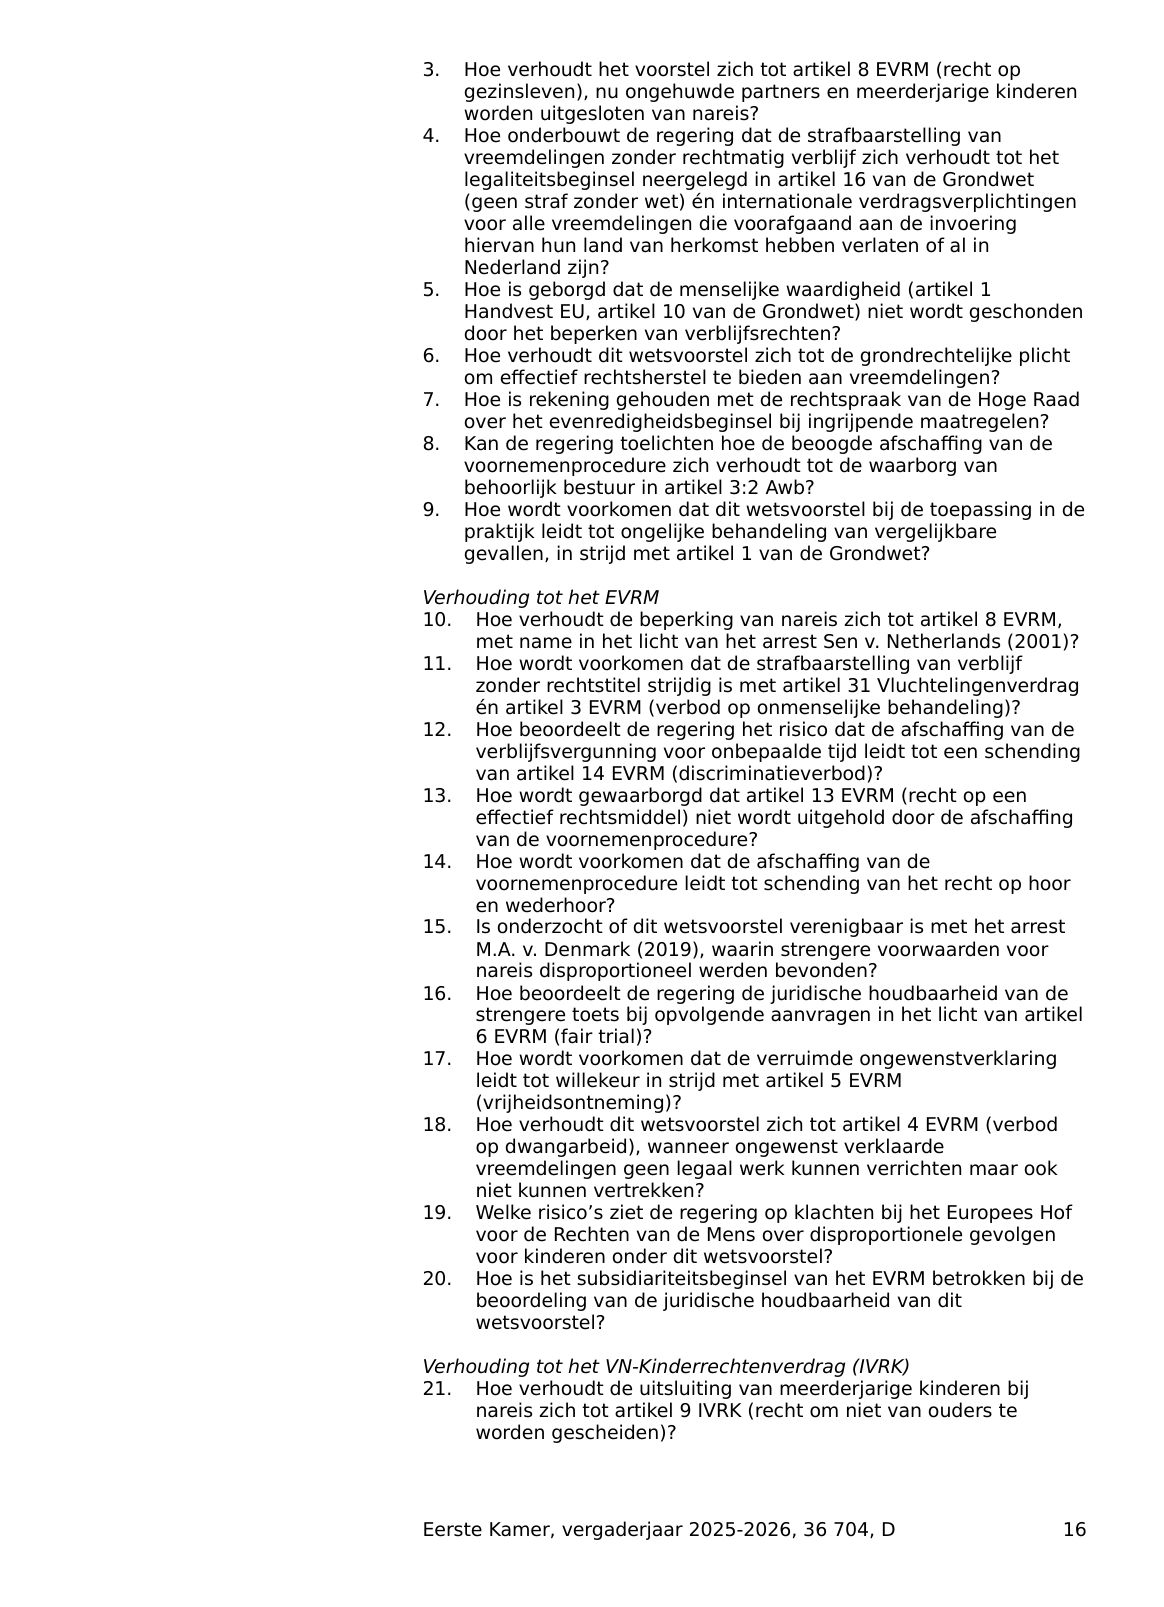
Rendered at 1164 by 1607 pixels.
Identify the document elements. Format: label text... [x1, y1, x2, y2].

subtitle Verhouding tot het EVRM [422, 587, 1087, 609]
text 7. Hoe is rekening gehouden met de rechtspraak van de Hoge Raad over het evenredigheidsbeginsel bij ingrijpende maatregelen? [422, 389, 1087, 433]
text 16. Hoe beoordeelt de regering de juridische houdbaarheid van de strengere toets bij opvolgende aanvragen in het licht van artikel 6 EVRM (fair trial)? [422, 982, 1087, 1048]
text 21. Hoe verhoudt de uitsluiting van meerderjarige kinderen bij nareis zich tot artikel 9 IVRK (recht om niet van ouders te worden gescheiden)? [422, 1378, 1087, 1444]
text 10. Hoe verhoudt de beperking van nareis zich tot artikel 8 EVRM, met name in het licht van het arrest Sen v. Netherlands (2001)? [422, 609, 1087, 653]
text 13. Hoe wordt gewaarborgd dat artikel 13 EVRM (recht op een effectief rechtsmiddel) niet wordt uitgehold door de afschaffing van de voornemenprocedure? [422, 784, 1087, 851]
text 17. Hoe wordt voorkomen dat de verruimde ongewenstverklaring leidt tot willekeur in strijd met artikel 5 EVRM (vrijheidsontneming)? [422, 1048, 1087, 1114]
text 18. Hoe verhoudt dit wetsvoorstel zich tot artikel 4 EVRM (verbod op dwangarbeid), wanneer ongewenst verklaarde vreemdelingen geen legaal werk kunnen verrichten maar ook niet kunnen vertrekken? [422, 1114, 1087, 1202]
subtitle Verhouding tot het VN-Kinderrechtenverdrag (IVRK) [422, 1356, 1087, 1378]
text 15. Is onderzocht of dit wetsvoorstel verenigbaar is met het arrest M.A. v. Denmark (2019), waarin strengere voorwaarden voor nareis disproportioneel werden bevonden? [422, 916, 1087, 982]
text 6. Hoe verhoudt dit wetsvoorstel zich tot de grondrechtelijke plicht om effectief rechtsherstel te bieden aan vreemdelingen? [422, 345, 1087, 389]
text 20. Hoe is het subsidiariteitsbeginsel van het EVRM betrokken bij de beoordeling van de juridische houdbaarheid van dit wetsvoorstel? [422, 1268, 1087, 1334]
text 9. Hoe wordt voorkomen dat dit wetsvoorstel bij de toepassing in de praktijk leidt tot ongelijke behandeling van vergelijkbare gevallen, in strijd met artikel 1 van de Grondwet? [422, 499, 1087, 564]
text 3. Hoe verhoudt het voorstel zich tot artikel 8 EVRM (recht op gezinsleven), nu ongehuwde partners en meerderjarige kinderen worden uitgesloten van nareis? [422, 59, 1087, 125]
text 14. Hoe wordt voorkomen dat de afschaffing van de voornemenprocedure leidt tot schending van het recht op hoor en wederhoor? [422, 851, 1087, 916]
text 4. Hoe onderbouwt de regering dat de strafbaarstelling van vreemdelingen zonder rechtmatig verblijf zich verhoudt tot het legaliteitsbeginsel neergelegd in artikel 16 van de Grondwet (geen straf zonder wet) én internationale verdragsverplichtingen voor alle vreemdelingen die voorafgaand aan de invoering hiervan hun land van herkomst hebben verlaten of al in Nederland zijn? [422, 125, 1087, 279]
text 8. Kan de regering toelichten hoe de beoogde afschaffing van de voornemenprocedure zich verhoudt tot de waarborg van behoorlijk bestuur in artikel 3:2 Awb? [422, 433, 1087, 499]
text 12. Hoe beoordeelt de regering het risico dat de afschaffing van de verblijfsvergunning voor onbepaalde tijd leidt tot een schending van artikel 14 EVRM (discriminatieverbod)? [422, 719, 1087, 784]
text 11. Hoe wordt voorkomen dat de strafbaarstelling van verblijf zonder rechtstitel strijdig is met artikel 31 Vluchtelingenverdrag én artikel 3 EVRM (verbod op onmenselijke behandeling)? [422, 653, 1087, 719]
text 19. Welke risico’s ziet de regering op klachten bij het Europees Hof voor de Rechten van de Mens over disproportionele gevolgen voor kinderen onder dit wetsvoorstel? [422, 1202, 1087, 1268]
text 5. Hoe is geborgd dat de menselijke waardigheid (artikel 1 Handvest EU, artikel 10 van de Grondwet) niet wordt geschonden door het beperken van verblijfsrechten? [422, 279, 1087, 345]
